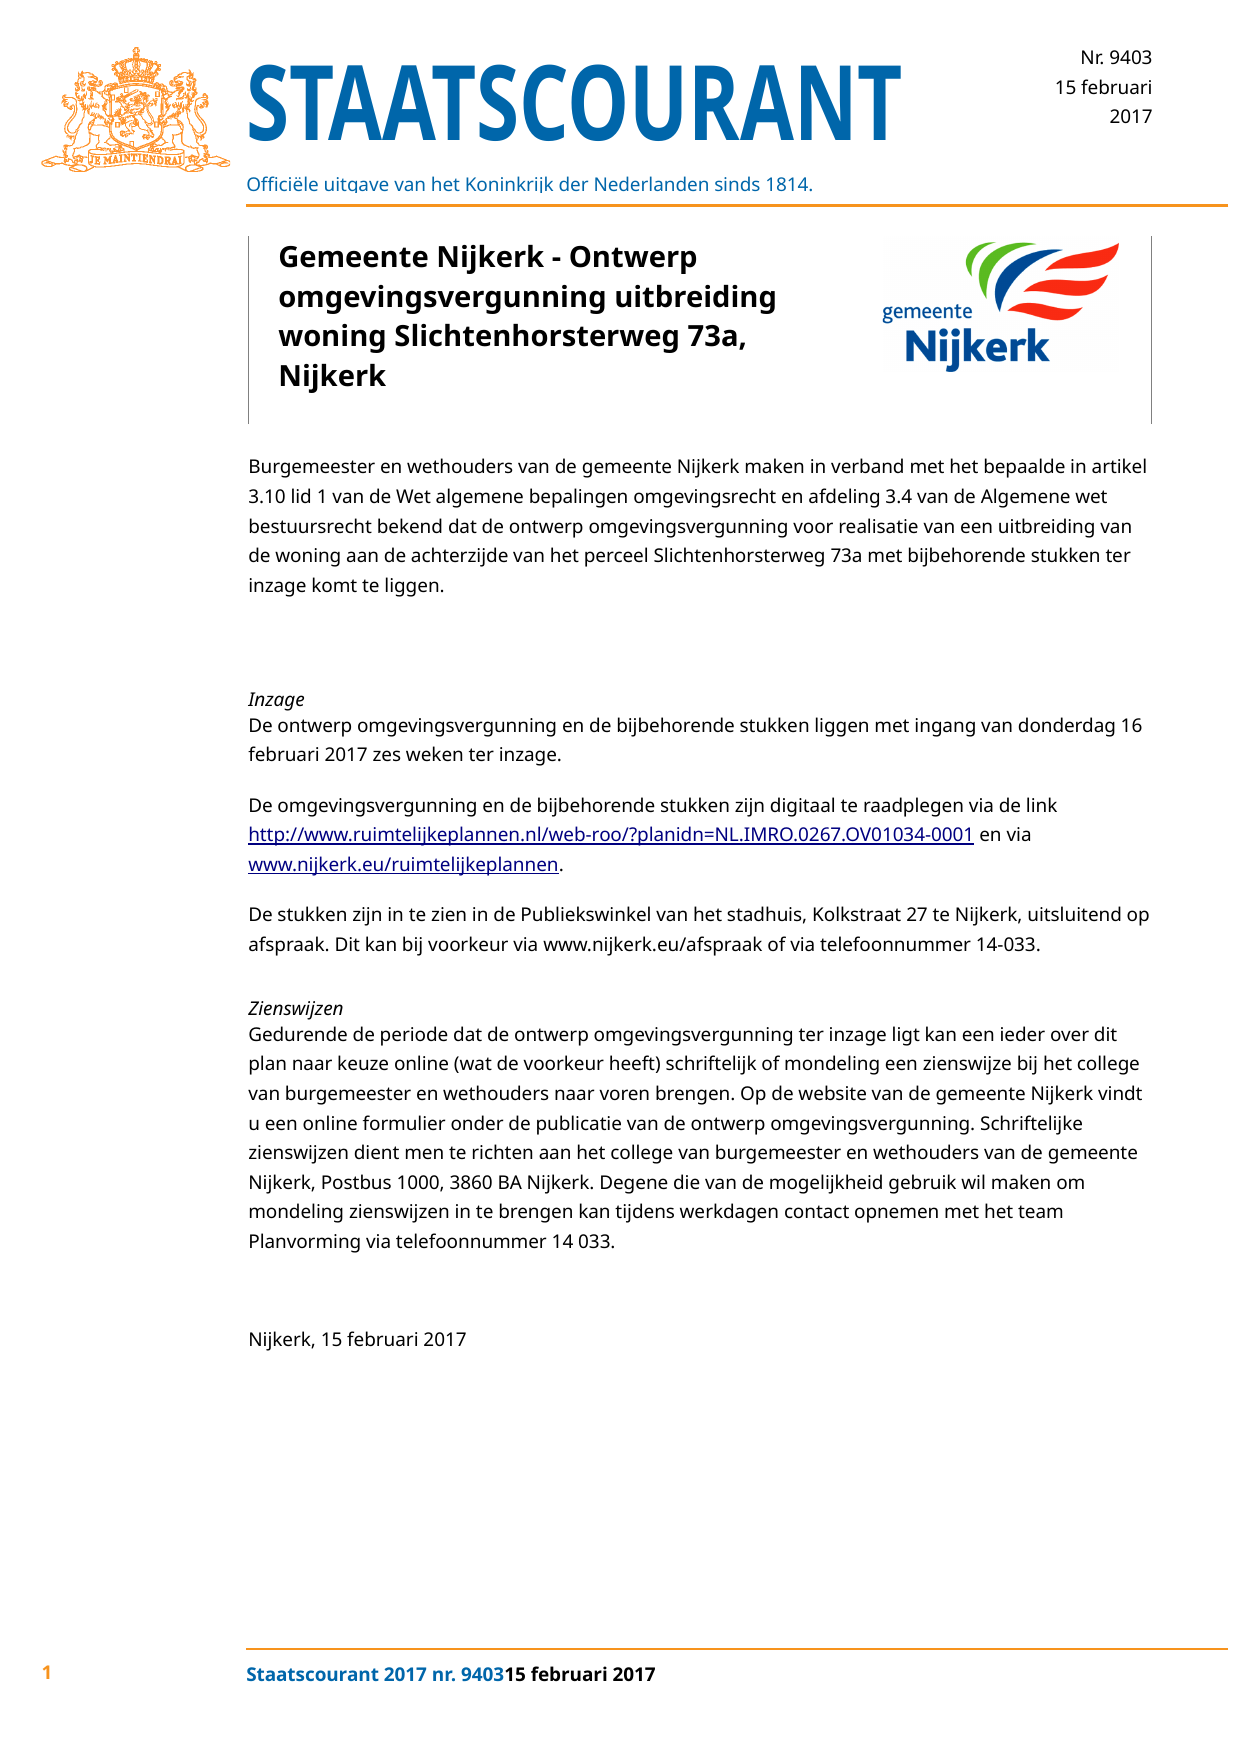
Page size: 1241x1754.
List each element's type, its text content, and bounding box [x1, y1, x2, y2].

text De stukken zijn in te zien in de Publiekswinkel van het stadhuis, Kolkstraat 27 te Nijkerk, uitsluitend op afspraak. Dit kan bij voorkeur via www.nijkerk.eu/afspraak of via telefoonnummer 14-033. [248, 902, 1152, 957]
text Burgemeester en wethouders van de gemeente Nijkerk maken in verband met het bepaalde in artikel 3.10 lid 1 van de Wet algemene bepalingen omgevingsrecht en afdeling 3.4 van de Algemene wet bestuursrecht bekend dat de ontwerp omgevingsvergunning voor realisatie van een uitbreiding van de woning aan de achterzijde van het perceel Slichtenhorsterweg 73a met bijbehorende stukken ter inzage komt te liggen. [248, 454, 1152, 598]
text De omgevingsvergunning en de bijbehorende stukken zijn digitaal te raadplegen via de link http://www.ruimtelijkeplannen.nl/web-roo/?planidn=NL.IMRO.0267.OV01034-0001 en via www.nijkerk.eu/ruimtelijkeplannen. [248, 792, 1152, 877]
text De ontwerp omgevingsvergunning en de bijbehorende stukken liggen met ingang van donderdag 16 februari 2017 zes weken ter inzage. [248, 712, 1152, 767]
text Inzage [248, 686, 1152, 712]
picture [882, 236, 1119, 372]
text Gedurende de periode dat de ontwerp omgevingsvergunning ter inzage ligt kan een ieder over dit plan naar keuze online (wat de voorkeur heeft) schriftelijk of mondeling een zienswijze bij het college van burgemeester en wethouders naar voren brengen. Op de website van de gemeente Nijkerk vindt u een online formulier onder de publicatie van de ontwerp omgevingsvergunning. Schriftelijke zienswijzen dient men te richten aan het college van burgemeester en wethouders van de gemeente Nijkerk, Postbus 1000, 3860 BA Nijkerk. Degene die van de mogelijkheid gebruik wil maken om mondeling zienswijzen in te brengen kan tijdens werkdagen contact opnemen met het team Planvorming via telefoonnummer 14 033. [248, 1021, 1152, 1254]
text Zienswijzen [248, 995, 1152, 1021]
table_header Gemeente Nijkerk - Ontwerp omgevingsvergunning uitbreiding woning Slichtenhorsterweg 73a, Nijkerk [249, 236, 850, 424]
text Nijkerk, 15 februari 2017 [248, 1326, 1152, 1352]
picture [41, 47, 231, 172]
table_header [850, 236, 1151, 424]
